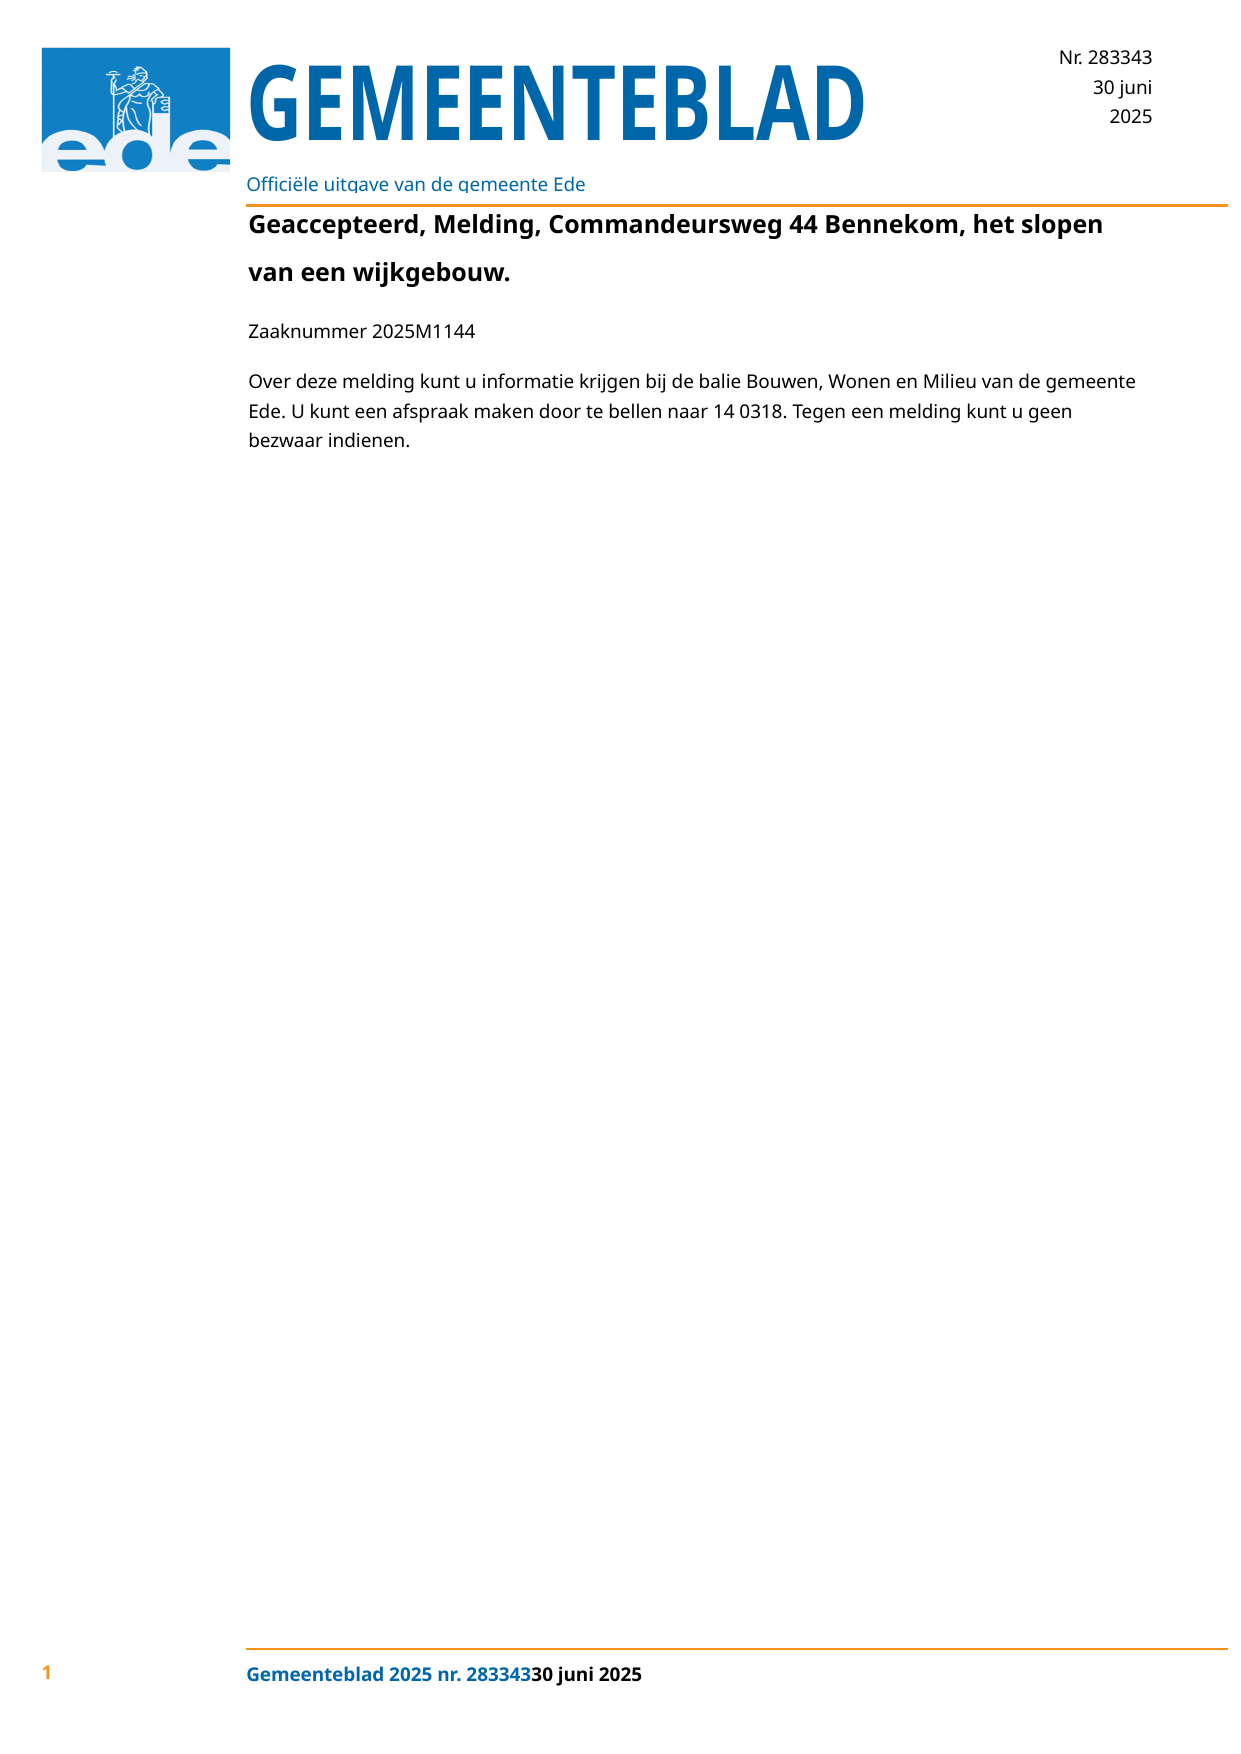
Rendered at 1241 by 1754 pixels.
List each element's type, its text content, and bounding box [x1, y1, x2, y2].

text Zaaknummer 2025M1144 [248, 318, 1152, 344]
text Over deze melding kunt u informatie krijgen bij de balie Bouwen, Wonen en Milieu van de gemeente Ede. U kunt een afspraak maken door te bellen naar 14 0318. Tegen een melding kunt u geen bezwaar indienen. [248, 368, 1152, 453]
picture [41, 47, 231, 172]
text Geaccepteerd, Melding, Commandeursweg 44 Bennekom, het slopen van een wijkgebouw. [248, 207, 1152, 288]
